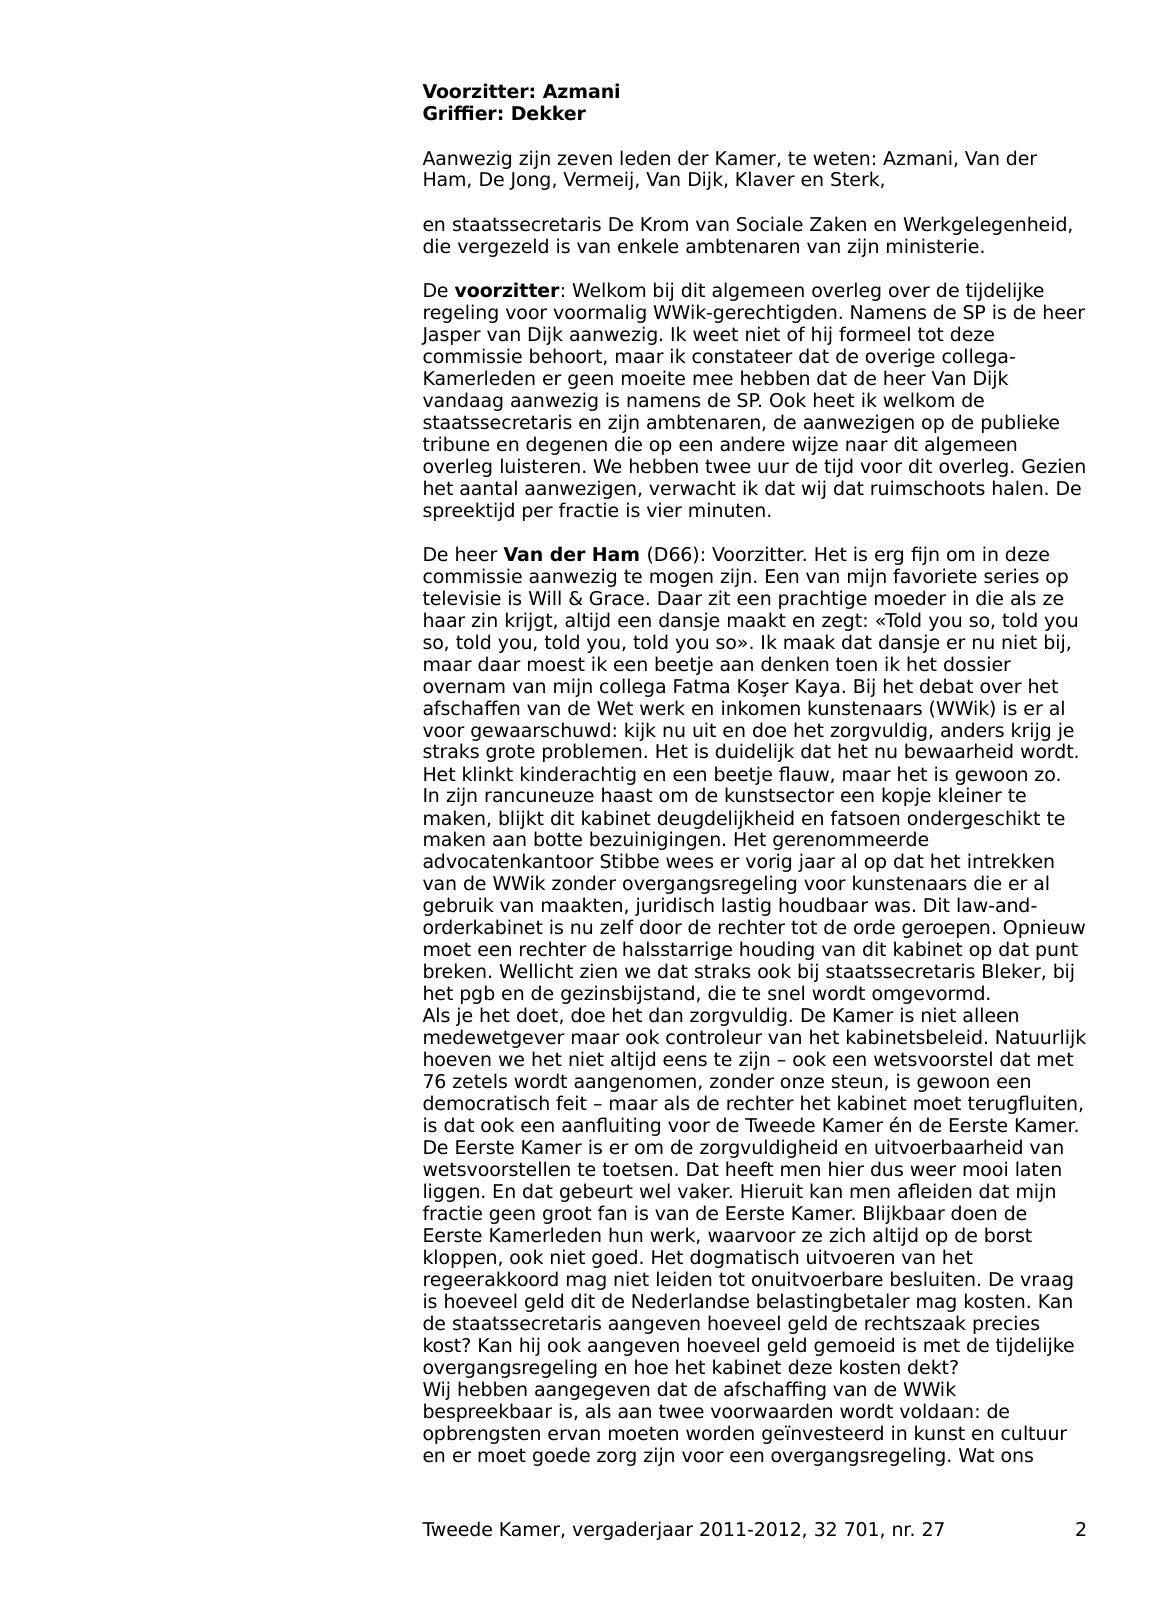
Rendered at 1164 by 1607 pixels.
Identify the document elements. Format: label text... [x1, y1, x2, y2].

text Griffier: Dekker [422, 103, 1087, 125]
text De heer Van der Ham (D66): Voorzitter. Het is erg fijn om in deze commissie aanwezig te mogen zijn. Een van mijn favoriete series op televisie is Will & Grace. Daar zit een prachtige moeder in die als ze haar zin krijgt, altijd een dansje maakt en zegt: «Told you so, told you so, told you, told you, told you so». Ik maak dat dansje er nu niet bij, maar daar moest ik een beetje aan denken toen ik het dossier overnam van mijn collega Fatma Koşer Kaya. Bij het debat over het afschaffen van de Wet werk en inkomen kunstenaars (WWik) is er al voor gewaarschuwd: kijk nu uit en doe het zorgvuldig, anders krijg je straks grote problemen. Het is duidelijk dat het nu bewaarheid wordt. Het klinkt kinderachtig en een beetje flauw, maar het is gewoon zo. [422, 544, 1087, 785]
text In zijn rancuneuze haast om de kunstsector een kopje kleiner te maken, blijkt dit kabinet deugdelijkheid en fatsoen ondergeschikt te maken aan botte bezuinigingen. Het gerenommeerde advocatenkantoor Stibbe wees er vorig jaar al op dat het intrekken van de WWik zonder overgangsregeling voor kunstenaars die er al gebruik van maakten, juridisch lastig houdbaar was. Dit law-and-orderkabinet is nu zelf door de rechter tot de orde geroepen. Opnieuw moet een rechter de halsstarrige houding van dit kabinet op dat punt breken. Wellicht zien we dat straks ook bij staatssecretaris Bleker, bij het pgb en de gezinsbijstand, die te snel wordt omgevormd. [422, 785, 1087, 1005]
text Aanwezig zijn zeven leden der Kamer, te weten: Azmani, Van der Ham, De Jong, Vermeij, Van Dijk, Klaver en Sterk, [422, 147, 1087, 191]
text en staatssecretaris De Krom van Sociale Zaken en Werkgelegenheid, die vergezeld is van enkele ambtenaren van zijn ministerie. [422, 213, 1087, 257]
text Voorzitter: Azmani [422, 81, 1087, 103]
text De voorzitter: Welkom bij dit algemeen overleg over de tijdelijke regeling voor voormalig WWik-gerechtigden. Namens de SP is de heer Jasper van Dijk aanwezig. Ik weet niet of hij formeel tot deze commissie behoort, maar ik constateer dat de overige collega-Kamerleden er geen moeite mee hebben dat de heer Van Dijk vandaag aanwezig is namens de SP. Ook heet ik welkom de staatssecretaris en zijn ambtenaren, de aanwezigen op de publieke tribune en degenen die op een andere wijze naar dit algemeen overleg luisteren. We hebben twee uur de tijd voor dit overleg. Gezien het aantal aanwezigen, verwacht ik dat wij dat ruimschoots halen. De spreektijd per fractie is vier minuten. [422, 280, 1087, 521]
text Als je het doet, doe het dan zorgvuldig. De Kamer is niet alleen medewetgever maar ook controleur van het kabinetsbeleid. Natuurlijk hoeven we het niet altijd eens te zijn – ook een wetsvoorstel dat met 76 zetels wordt aangenomen, zonder onze steun, is gewoon een democratisch feit – maar als de rechter het kabinet moet terugfluiten, is dat ook een aanfluiting voor de Tweede Kamer én de Eerste Kamer. De Eerste Kamer is er om de zorgvuldigheid en uitvoerbaarheid van wetsvoorstellen te toetsen. Dat heeft men hier dus weer mooi laten liggen. En dat gebeurt wel vaker. Hieruit kan men afleiden dat mijn fractie geen groot fan is van de Eerste Kamer. Blijkbaar doen de Eerste Kamerleden hun werk, waarvoor ze zich altijd op de borst kloppen, ook niet goed. Het dogmatisch uitvoeren van het regeerakkoord mag niet leiden tot onuitvoerbare besluiten. De vraag is hoeveel geld dit de Nederlandse belastingbetaler mag kosten. Kan de staatssecretaris aangeven hoeveel geld de rechtszaak precies kost? Kan hij ook aangeven hoeveel geld gemoeid is met de tijdelijke overgangsregeling en hoe het kabinet deze kosten dekt? [422, 1005, 1087, 1379]
text Wij hebben aangegeven dat de afschaffing van de WWik bespreekbaar is, als aan twee voorwaarden wordt voldaan: de opbrengsten ervan moeten worden geïnvesteerd in kunst en cultuur en er moet goede zorg zijn voor een overgangsregeling. Wat ons [422, 1379, 1087, 1467]
